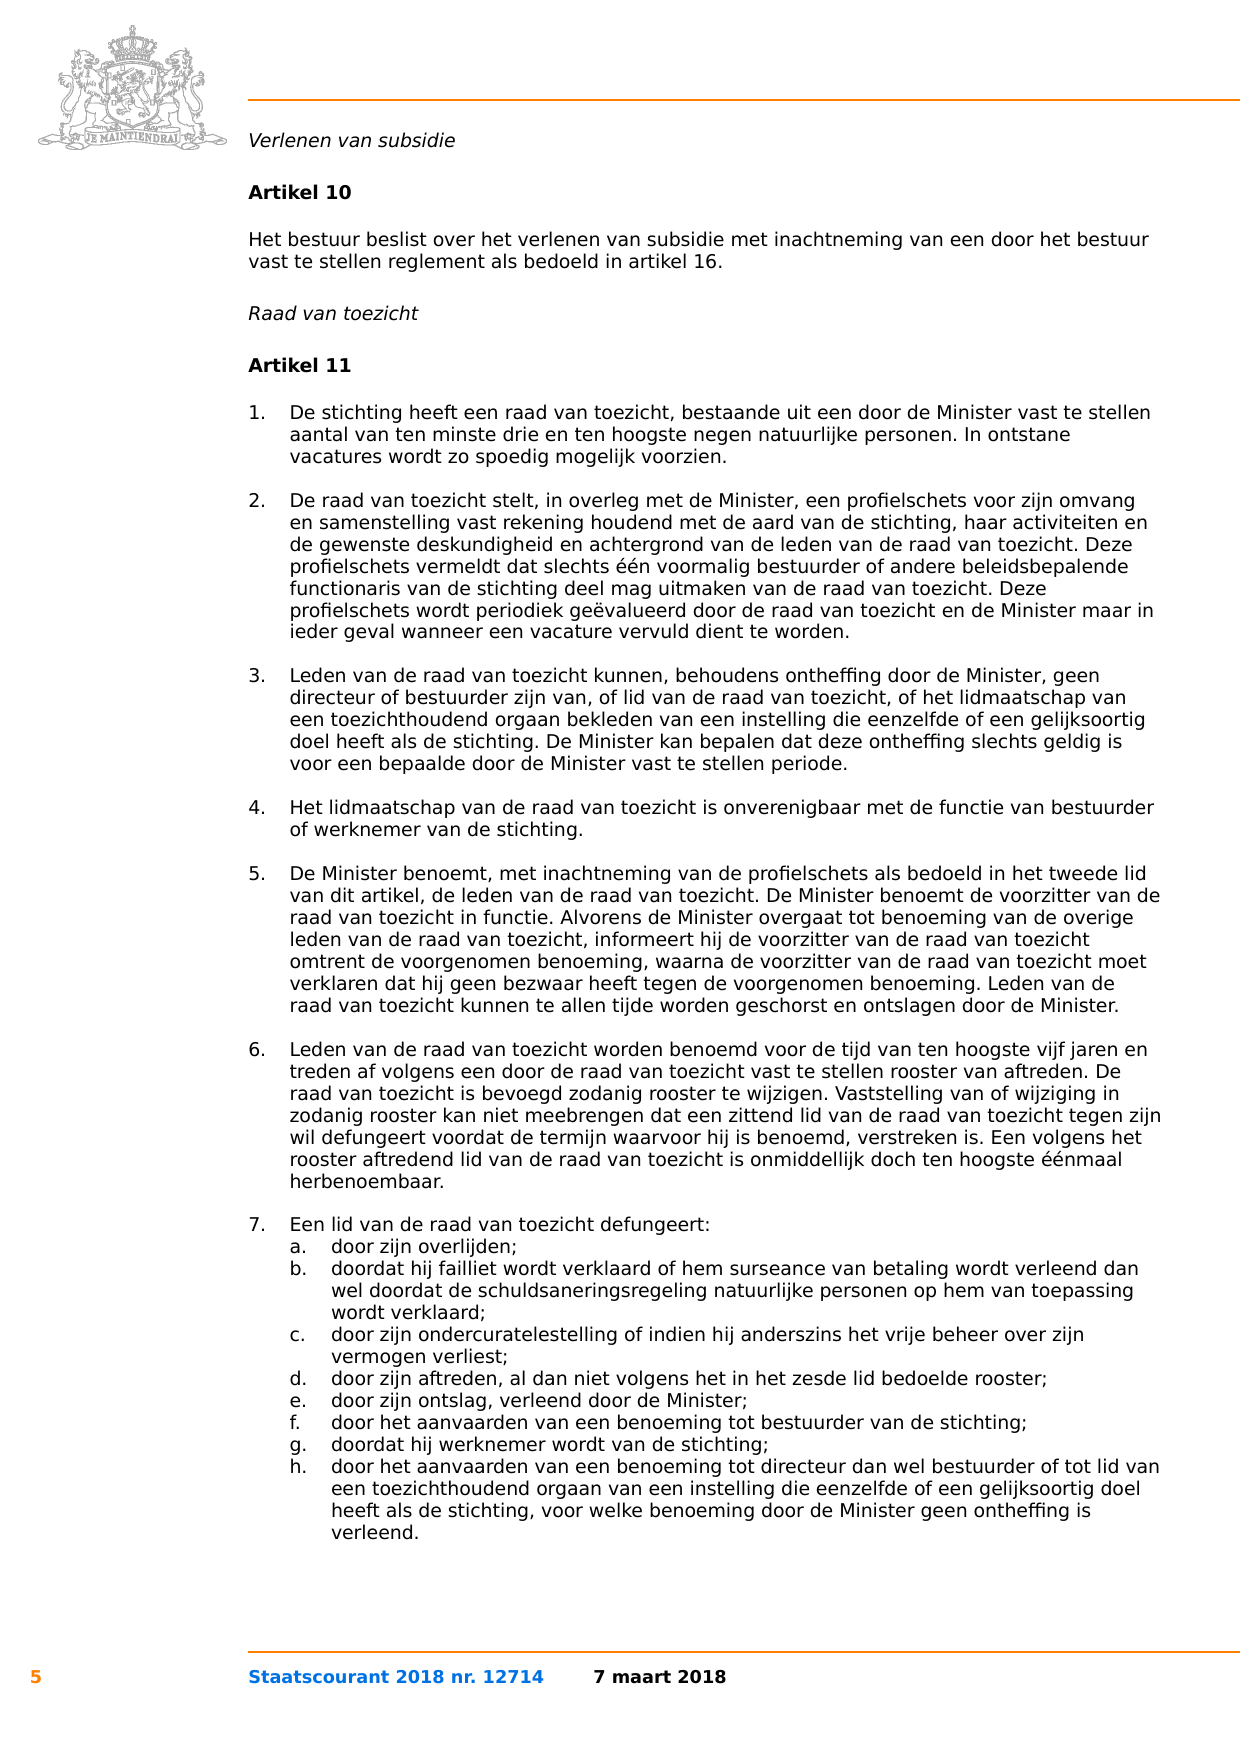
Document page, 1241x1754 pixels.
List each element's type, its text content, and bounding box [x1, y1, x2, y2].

text e. door zijn ontslag, verleend door de Minister; [289, 1390, 1163, 1412]
subtitle Artikel 11 [248, 355, 1163, 377]
text a. door zijn overlijden; [289, 1236, 1163, 1258]
text 1. De stichting heeft een raad van toezicht, bestaande uit een door de Minister vast te stellen aantal van ten minste drie en ten hoogste negen natuurlijke personen. In ontstane vacatures wordt zo spoedig mogelijk voorzien. [248, 402, 1163, 468]
text 6. Leden van de raad van toezicht worden benoemd voor de tijd van ten hoogste vijf jaren en treden af volgens een door de raad van toezicht vast te stellen rooster van aftreden. De raad van toezicht is bevoegd zodanig rooster te wijzigen. Vaststelling van of wijziging in zodanig rooster kan niet meebrengen dat een zittend lid van de raad van toezicht tegen zijn wil defungeert voordat de termijn waarvoor hij is benoemd, verstreken is. Een volgens het rooster aftredend lid van de raad van toezicht is onmiddellijk doch ten hoogste éénmaal herbenoembaar. [248, 1039, 1163, 1192]
text b. doordat hij failliet wordt verklaard of hem surseance van betaling wordt verleend dan wel doordat de schuldsaneringsregeling natuurlijke personen op hem van toepassing wordt verklaard; [289, 1258, 1163, 1324]
subtitle Verlenen van subsidie [248, 130, 1163, 152]
text c. door zijn ondercuratelestelling of indien hij anderszins het vrije beheer over zijn vermogen verliest; [289, 1324, 1163, 1368]
text 7. Een lid van de raad van toezicht defungeert: [248, 1214, 1163, 1236]
text 4. Het lidmaatschap van de raad van toezicht is onverenigbaar met de functie van bestuurder of werknemer van de stichting. [248, 797, 1163, 841]
subtitle Artikel 10 [248, 182, 1163, 204]
text d. door zijn aftreden, al dan niet volgens het in het zesde lid bedoelde rooster; [289, 1368, 1163, 1390]
text 5. De Minister benoemt, met inachtneming van de profielschets als bedoeld in het tweede lid van dit artikel, de leden van de raad van toezicht. De Minister benoemt de voorzitter van de raad van toezicht in functie. Alvorens de Minister overgaat tot benoeming van de overige leden van de raad van toezicht, informeert hij de voorzitter van de raad van toezicht omtrent de voorgenomen benoeming, waarna de voorzitter van de raad van toezicht moet verklaren dat hij geen bezwaar heeft tegen de voorgenomen benoeming. Leden van de raad van toezicht kunnen te allen tijde worden geschorst en ontslagen door de Minister. [248, 863, 1163, 1017]
text 3. Leden van de raad van toezicht kunnen, behoudens ontheffing door de Minister, geen directeur of bestuurder zijn van, of lid van de raad van toezicht, of het lidmaatschap van een toezichthoudend orgaan bekleden van een instelling die eenzelfde of een gelijksoortig doel heeft als de stichting. De Minister kan bepalen dat deze ontheffing slechts geldig is voor een bepaalde door de Minister vast te stellen periode. [248, 665, 1163, 775]
subtitle Raad van toezicht [248, 303, 1163, 325]
text h. door het aanvaarden van een benoeming tot directeur dan wel bestuurder of tot lid van een toezichthoudend orgaan van een instelling die eenzelfde of een gelijksoortig doel heeft als de stichting, voor welke benoeming door de Minister geen ontheffing is verleend. [289, 1456, 1163, 1544]
text Het bestuur beslist over het verlenen van subsidie met inachtneming van een door het bestuur vast te stellen reglement als bedoeld in artikel 16. [248, 229, 1163, 273]
text f. door het aanvaarden van een benoeming tot bestuurder van de stichting; [289, 1412, 1163, 1434]
picture [38, 25, 227, 150]
text g. doordat hij werknemer wordt van de stichting; [289, 1434, 1163, 1456]
text 2. De raad van toezicht stelt, in overleg met de Minister, een profielschets voor zijn omvang en samenstelling vast rekening houdend met de aard van de stichting, haar activiteiten en de gewenste deskundigheid en achtergrond van de leden van de raad van toezicht. Deze profielschets vermeldt dat slechts één voormalig bestuurder of andere beleidsbepalende functionaris van de stichting deel mag uitmaken van de raad van toezicht. Deze profielschets wordt periodiek geëvalueerd door de raad van toezicht en de Minister maar in ieder geval wanneer een vacature vervuld dient te worden. [248, 489, 1163, 643]
